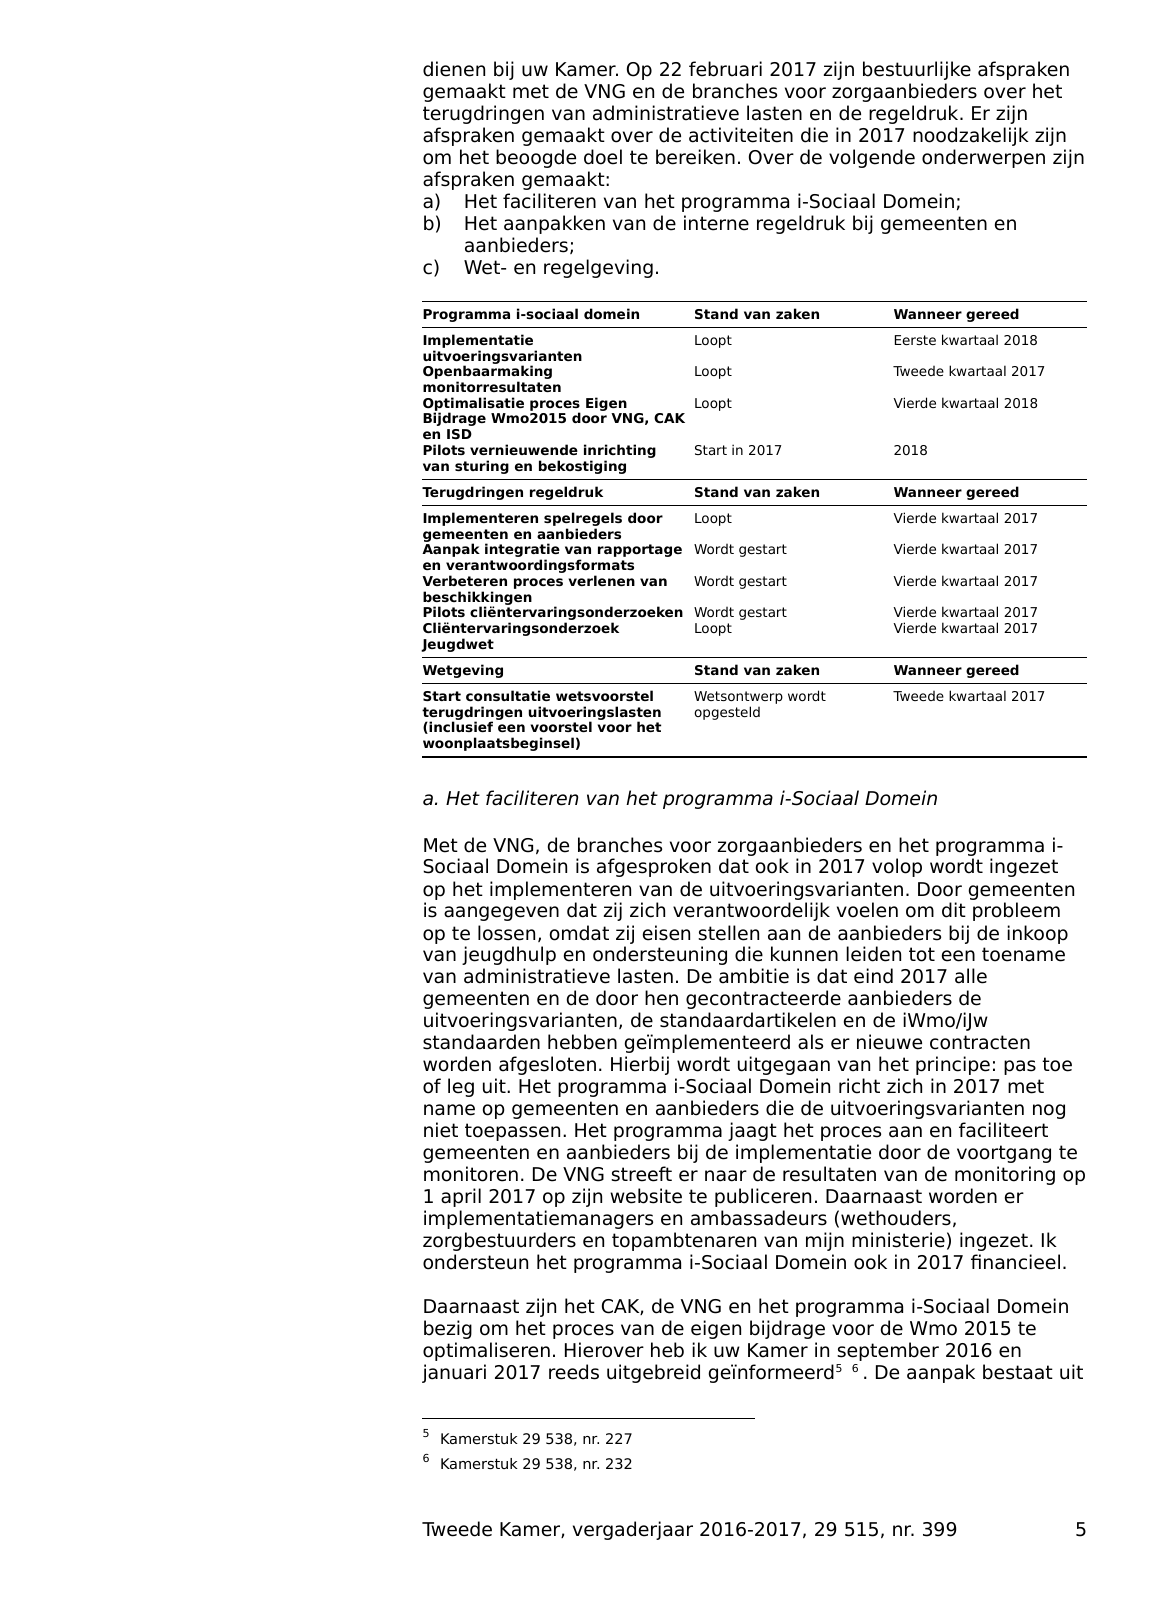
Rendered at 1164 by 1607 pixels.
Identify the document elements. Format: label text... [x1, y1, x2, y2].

text a) Het faciliteren van het programma i-Sociaal Domein; [422, 191, 1087, 213]
table_cell Start in 2017 [688, 443, 887, 479]
table_cell Pilots cliëntervaringsonderzoeken [422, 605, 688, 621]
table_cell Openbaarmaking monitorresultaten [422, 364, 688, 396]
table_cell Terugdringen regeldruk [422, 480, 688, 505]
text Kamerstuk 29 538, nr. 232 [422, 1452, 1087, 1474]
table_header Stand van zaken [688, 302, 887, 327]
table_cell Start consultatie wetsvoorstel terugdringen uitvoeringslasten (inclusief een voorstel voor het woonplaatsbeginsel) [422, 684, 688, 756]
text Met de VNG, de branches voor zorgaanbieders en het programma i-Sociaal Domein is afgesproken dat ook in 2017 volop wordt ingezet op het implementeren van de uitvoeringsvarianten. Door gemeenten is aangegeven dat zij zich verantwoordelijk voelen om dit probleem op te lossen, omdat zij eisen stellen aan de aanbieders bij de inkoop van jeugdhulp en ondersteuning die kunnen leiden tot een toename van administratieve lasten. De ambitie is dat eind 2017 alle gemeenten en de door hen gecontracteerde aanbieders de uitvoeringsvarianten, de standaardartikelen en de iWmo/iJw standaarden hebben geïmplementeerd als er nieuwe contracten worden afgesloten. Hierbij wordt uitgegaan van het principe: pas toe of leg uit. Het programma i-Sociaal Domein richt zich in 2017 met name op gemeenten en aanbieders die de uitvoeringsvarianten nog niet toepassen. Het programma jaagt het proces aan en faciliteert gemeenten en aanbieders bij de implementatie door de voortgang te monitoren. De VNG streeft er naar de resultaten van de monitoring op 1 april 2017 op zijn website te publiceren. Daarnaast worden er implementatiemanagers en ambassadeurs (wethouders, zorgbestuurders en topambtenaren van mijn ministerie) ingezet. Ik ondersteun het programma i-Sociaal Domein ook in 2017 financieel. [422, 834, 1087, 1274]
table_cell Vierde kwartaal 2017 [887, 605, 1087, 621]
table_cell Wanneer gereed [887, 480, 1087, 505]
table_cell Stand van zaken [688, 658, 887, 683]
table_cell Loopt [688, 396, 887, 443]
table_cell Wordt gestart [688, 542, 887, 574]
table_cell Verbeteren proces verlenen van beschikkingen [422, 574, 688, 605]
table_cell Stand van zaken [688, 480, 887, 505]
text b) Het aanpakken van de interne regeldruk bij gemeenten en aanbieders; [422, 213, 1087, 257]
table_cell Loopt [688, 328, 887, 364]
table_cell Loopt [688, 506, 887, 542]
table_cell Wetgeving [422, 658, 688, 683]
table_header Programma i-sociaal domein [422, 302, 688, 327]
table_cell Vierde kwartaal 2017 [887, 574, 1087, 605]
table_cell Optimalisatie proces Eigen Bijdrage Wmo2015 door VNG, CAK en ISD [422, 396, 688, 443]
table_cell Cliëntervaringsonderzoek Jeugdwet [422, 621, 688, 657]
table_cell Vierde kwartaal 2017 [887, 621, 1087, 657]
table_cell Vierde kwartaal 2018 [887, 396, 1087, 443]
table_cell Wordt gestart [688, 605, 887, 621]
text Kamerstuk 29 538, nr. 227 [422, 1427, 1087, 1449]
table_cell Aanpak integratie van rapportage en verantwoordingsformats [422, 542, 688, 574]
table_cell Implementeren spelregels door gemeenten en aanbieders [422, 506, 688, 542]
table_cell Vierde kwartaal 2017 [887, 542, 1087, 574]
text c) Wet- en regelgeving. [422, 257, 1087, 279]
table_cell Wetsontwerp wordt opgesteld [688, 684, 887, 756]
table_cell Wanneer gereed [887, 658, 1087, 683]
table_cell Loopt [688, 621, 887, 657]
table_cell 2018 [887, 443, 1087, 479]
table_cell Pilots vernieuwende inrichting van sturing en bekostiging [422, 443, 688, 479]
text dienen bij uw Kamer. Op 22 februari 2017 zijn bestuurlijke afspraken gemaakt met de VNG en de branches voor zorgaanbieders over het terugdringen van administratieve lasten en de regeldruk. Er zijn afspraken gemaakt over de activiteiten die in 2017 noodzakelijk zijn om het beoogde doel te bereiken. Over de volgende onderwerpen zijn afspraken gemaakt: [422, 59, 1087, 191]
subtitle a. Het faciliteren van het programma i-Sociaal Domein [422, 787, 1087, 809]
table_cell Vierde kwartaal 2017 [887, 506, 1087, 542]
table_cell Implementatie uitvoeringsvarianten [422, 328, 688, 364]
table_cell Eerste kwartaal 2018 [887, 328, 1087, 364]
table_cell Wordt gestart [688, 574, 887, 605]
table_cell Loopt [688, 364, 887, 396]
table_cell Tweede kwartaal 2017 [887, 364, 1087, 396]
text Daarnaast zijn het CAK, de VNG en het programma i-Sociaal Domein bezig om het proces van de eigen bijdrage voor de Wmo 2015 te optimaliseren. Hierover heb ik uw Kamer in september 2016 en januari 2017 reeds uitgebreid geïnformeerd . De aanpak bestaat uit [422, 1296, 1087, 1384]
table_header Wanneer gereed [887, 302, 1087, 327]
table_cell Tweede kwartaal 2017 [887, 684, 1087, 756]
